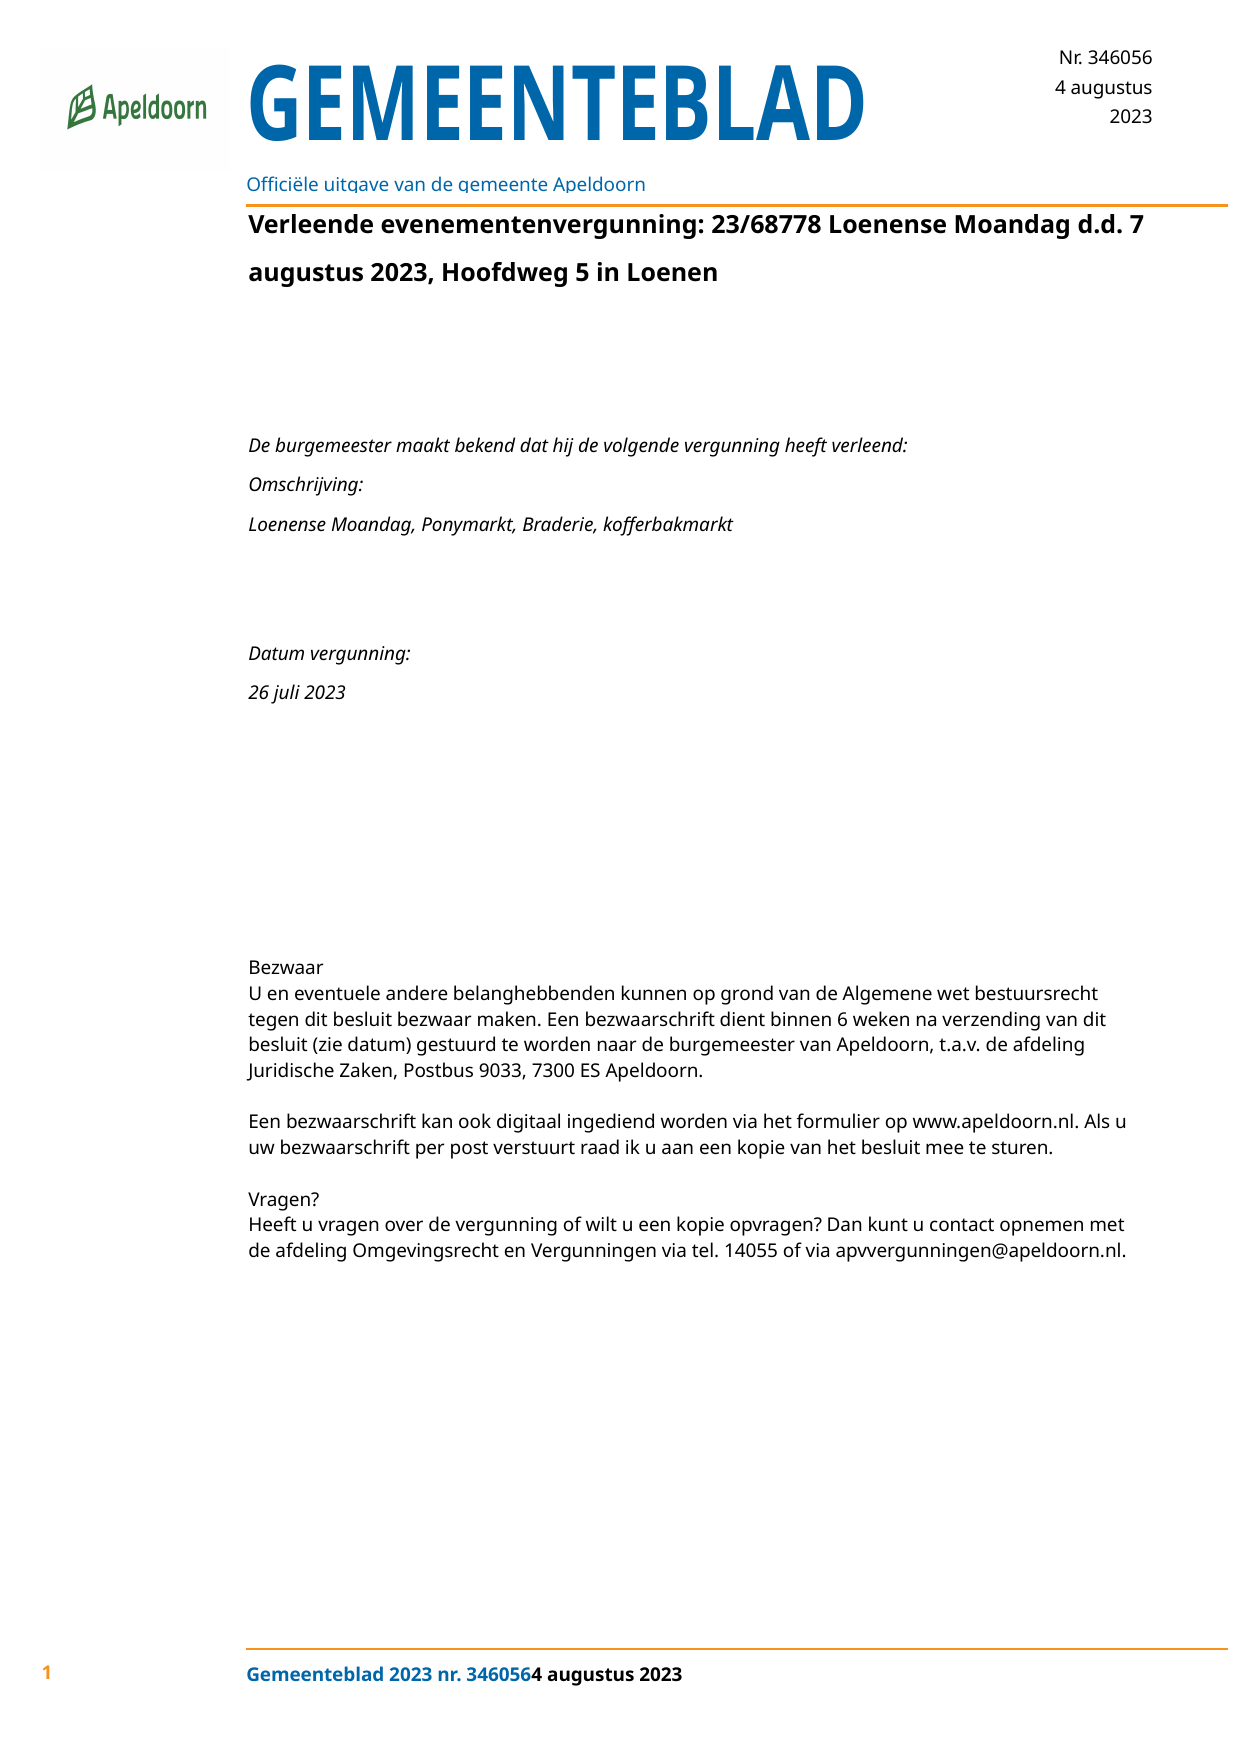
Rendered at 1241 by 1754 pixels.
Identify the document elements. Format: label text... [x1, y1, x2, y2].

text Heeft u vragen over de vergunning of wilt u een kopie opvragen? Dan kunt u contact opnemen met de afdeling Omgevingsrecht en Vergunningen via tel. 14055 of via apvvergunningen@apeldoorn.nl. [248, 1212, 1152, 1263]
text Vragen? [248, 1186, 1152, 1212]
text Loenense Moandag, Ponymarkt, Braderie, kofferbakmarkt [248, 511, 1152, 537]
picture [41, 47, 231, 172]
text De burgemeester maakt bekend dat hij de volgende vergunning heeft verleend: [248, 432, 1152, 458]
text Bezwaar [248, 954, 1152, 980]
text Een bezwaarschrift kan ook digitaal ingediend worden via het formulier op www.apeldoorn.nl. Als u uw bezwaarschrift per post verstuurt raad ik u aan een kopie van het besluit mee te sturen. [248, 1109, 1152, 1160]
text 26 juli 2023 [248, 679, 1152, 705]
text Verleende evenementenvergunning: 23/68778 Loenense Moandag d.d. 7 augustus 2023, Hoofdweg 5 in Loenen [248, 207, 1152, 288]
text Datum vergunning: [248, 640, 1152, 666]
text Omschrijving: [248, 472, 1152, 497]
text U en eventuele andere belanghebbenden kunnen op grond van de Algemene wet bestuursrecht tegen dit besluit bezwaar maken. Een bezwaarschrift dient binnen 6 weken na verzending van dit besluit (zie datum) gestuurd te worden naar de burgemeester van Apeldoorn, t.a.v. de afdeling Juridische Zaken, Postbus 9033, 7300 ES Apeldoorn. [248, 980, 1152, 1083]
